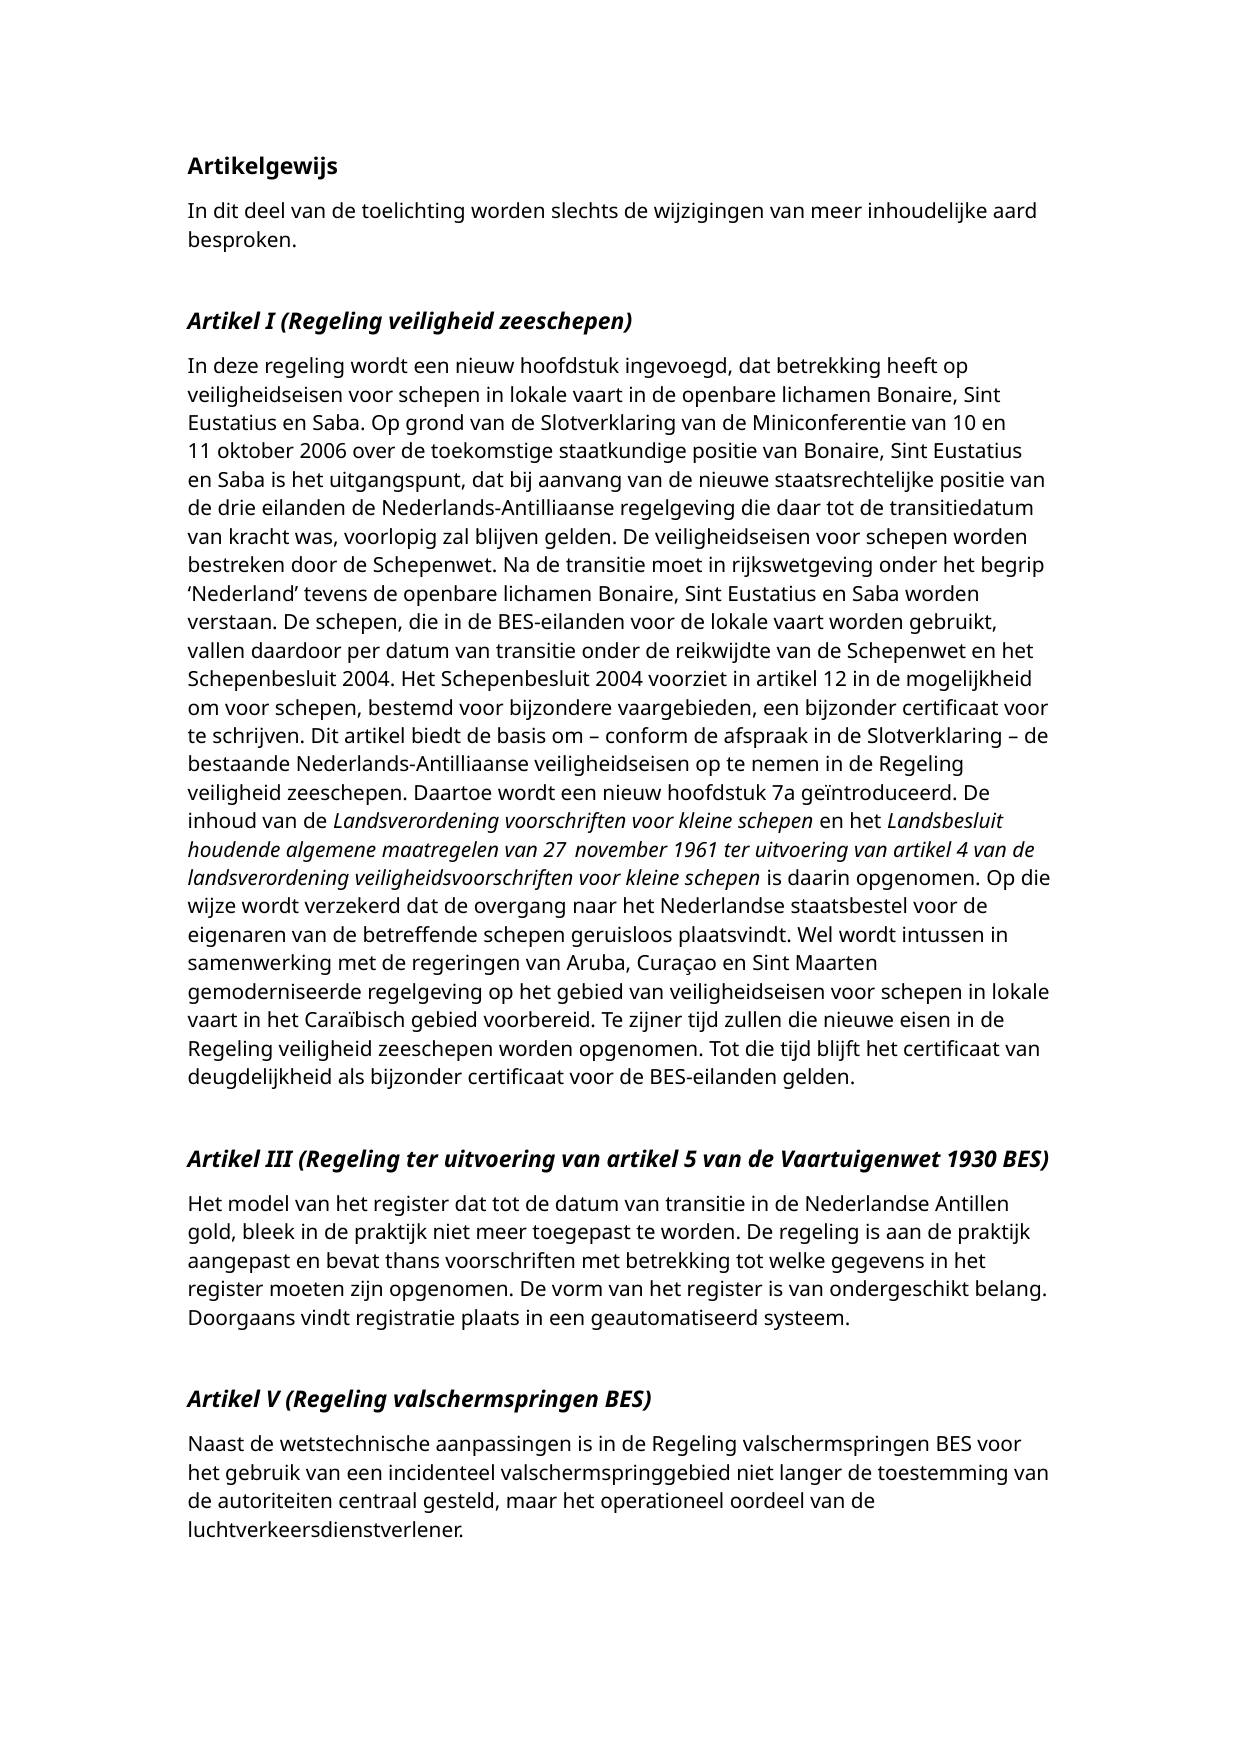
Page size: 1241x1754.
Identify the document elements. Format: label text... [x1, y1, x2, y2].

subtitle Artikel I (Regeling veiligheid zeeschepen) [187, 305, 1053, 336]
text In deze regeling wordt een nieuw hoofdstuk ingevoegd, dat betrekking heeft op veiligheidseisen voor schepen in lokale vaart in de openbare lichamen Bonaire, Sint Eustatius en Saba. Op grond van de Slotverklaring van de Miniconferentie van 10 en 11 oktober 2006 over de toekomstige staatkundige positie van Bonaire, Sint Eustatius en Saba is het uitgangspunt, dat bij aanvang van de nieuwe staatsrechtelijke positie van de drie eilanden de Nederlands-Antilliaanse regelgeving die daar tot de transitiedatum van kracht was, voorlopig zal blijven gelden. De veiligheidseisen voor schepen worden bestreken door de Schepenwet. Na de transitie moet in rijkswetgeving onder het begrip ‘Nederland’ tevens de openbare lichamen Bonaire, Sint Eustatius en Saba worden verstaan. De schepen, die in de BES-eilanden voor de lokale vaart worden gebruikt, vallen daardoor per datum van transitie onder de reikwijdte van de Schepenwet en het Schepenbesluit 2004. Het Schepenbesluit 2004 voorziet in artikel 12 in de mogelijkheid om voor schepen, bestemd voor bijzondere vaargebieden, een bijzonder certificaat voor te schrijven. Dit artikel biedt de basis om – conform de afspraak in de Slotverklaring – de bestaande Nederlands-Antilliaanse veiligheidseisen op te nemen in de Regeling veiligheid zeeschepen. Daartoe wordt een nieuw hoofdstuk 7a geïntroduceerd. De inhoud van de Landsverordening voorschriften voor kleine schepen en het Landsbesluit houdende algemene maatregelen van 27 november 1961 ter uitvoering van artikel 4 van de landsverordening veiligheidsvoorschriften voor kleine schepen is daarin opgenomen. Op die wijze wordt verzekerd dat de overgang naar het Nederlandse staatsbestel voor de eigenaren van de betreffende schepen geruisloos plaatsvindt. Wel wordt intussen in samenwerking met de regeringen van Aruba, Curaçao en Sint Maarten gemoderniseerde regelgeving op het gebied van veiligheidseisen voor schepen in lokale vaart in het Caraïbisch gebied voorbereid. Te zijner tijd zullen die nieuwe eisen in de Regeling veiligheid zeeschepen worden opgenomen. Tot die tijd blijft het certificaat van deugdelijkheid als bijzonder certificaat voor de BES-eilanden gelden. [187, 351, 1053, 1091]
subtitle Artikel V (Regeling valschermspringen BES) [187, 1383, 1053, 1414]
text Het model van het register dat tot de datum van transitie in de Nederlandse Antillen gold, bleek in de praktijk niet meer toegepast te worden. De regeling is aan de praktijk aangepast en bevat thans voorschriften met betrekking tot welke gegevens in het register moeten zijn opgenomen. De vorm van het register is van ondergeschikt belang. Doorgaans vindt registratie plaats in een geautomatiseerd systeem. [187, 1189, 1053, 1331]
text In dit deel van de toelichting worden slechts de wijzigingen van meer inhoudelijke aard besproken. [187, 196, 1053, 253]
subtitle Artikelgewijs [187, 150, 1053, 181]
subtitle Artikel III (Regeling ter uitvoering van artikel 5 van de Vaartuigenwet 1930 BES) [187, 1143, 1053, 1174]
text Naast de wetstechnische aanpassingen is in de Regeling valschermspringen BES voor het gebruik van een incidenteel valschermspringgebied niet langer de toestemming van de autoriteiten centraal gesteld, maar het operationeel oordeel van de luchtverkeersdienstverlener. [187, 1429, 1053, 1543]
